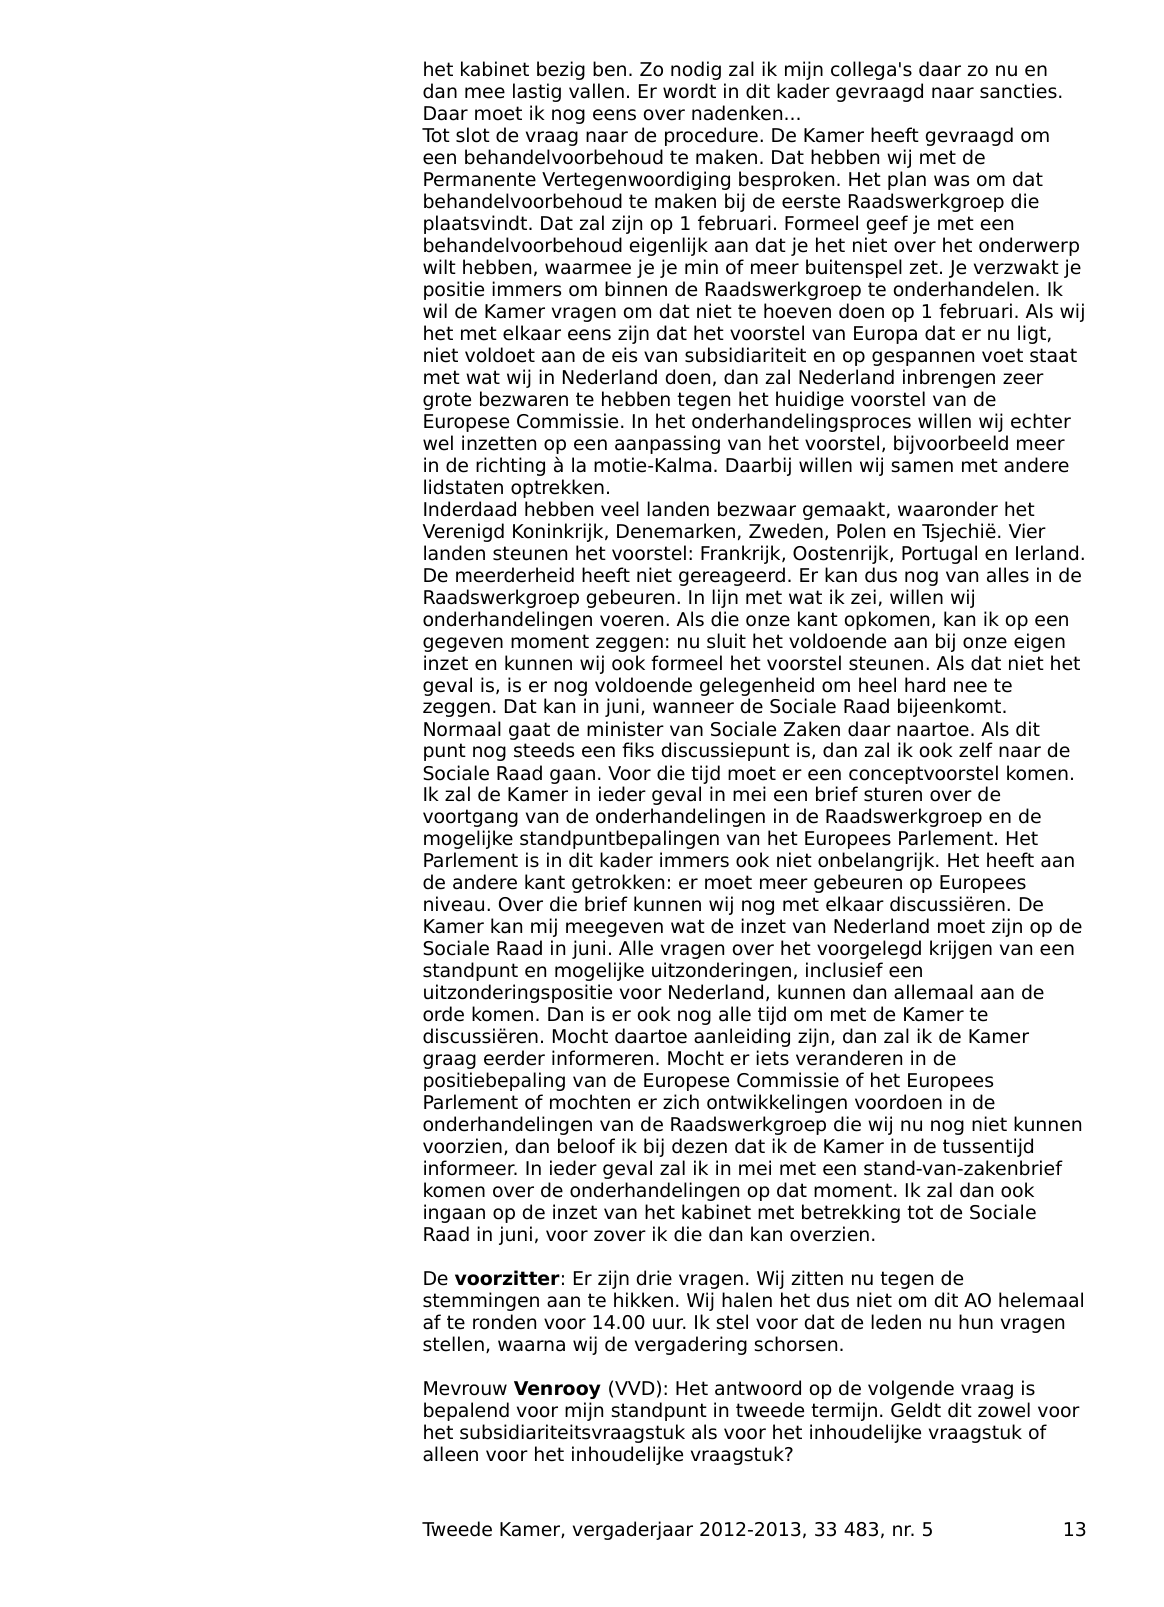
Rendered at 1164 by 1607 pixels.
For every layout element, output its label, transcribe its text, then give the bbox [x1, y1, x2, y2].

text Mevrouw Venrooy (VVD): Het antwoord op de volgende vraag is bepalend voor mijn standpunt in tweede termijn. Geldt dit zowel voor het subsidiariteitsvraagstuk als voor het inhoudelijke vraagstuk of alleen voor het inhoudelijke vraagstuk? [422, 1378, 1087, 1466]
text Tot slot de vraag naar de procedure. De Kamer heeft gevraagd om een behandelvoorbehoud te maken. Dat hebben wij met de Permanente Vertegenwoordiging besproken. Het plan was om dat behandelvoorbehoud te maken bij de eerste Raadswerkgroep die plaatsvindt. Dat zal zijn op 1 februari. Formeel geef je met een behandelvoorbehoud eigenlijk aan dat je het niet over het onderwerp wilt hebben, waarmee je je min of meer buitenspel zet. Je verzwakt je positie immers om binnen de Raadswerkgroep te onderhandelen. Ik wil de Kamer vragen om dat niet te hoeven doen op 1 februari. Als wij het met elkaar eens zijn dat het voorstel van Europa dat er nu ligt, niet voldoet aan de eis van subsidiariteit en op gespannen voet staat met wat wij in Nederland doen, dan zal Nederland inbrengen zeer grote bezwaren te hebben tegen het huidige voorstel van de Europese Commissie. In het onderhandelingsproces willen wij echter wel inzetten op een aanpassing van het voorstel, bijvoorbeeld meer in de richting à la motie-Kalma. Daarbij willen wij samen met andere lidstaten optrekken. [422, 125, 1087, 499]
text het kabinet bezig ben. Zo nodig zal ik mijn collega's daar zo nu en dan mee lastig vallen. Er wordt in dit kader gevraagd naar sancties. Daar moet ik nog eens over nadenken... [422, 59, 1087, 125]
text Inderdaad hebben veel landen bezwaar gemaakt, waaronder het Verenigd Koninkrijk, Denemarken, Zweden, Polen en Tsjechië. Vier landen steunen het voorstel: Frankrijk, Oostenrijk, Portugal en Ierland. De meerderheid heeft niet gereageerd. Er kan dus nog van alles in de Raadswerkgroep gebeuren. In lijn met wat ik zei, willen wij onderhandelingen voeren. Als die onze kant opkomen, kan ik op een gegeven moment zeggen: nu sluit het voldoende aan bij onze eigen inzet en kunnen wij ook formeel het voorstel steunen. Als dat niet het geval is, is er nog voldoende gelegenheid om heel hard nee te zeggen. Dat kan in juni, wanneer de Sociale Raad bijeenkomt. Normaal gaat de minister van Sociale Zaken daar naartoe. Als dit punt nog steeds een fiks discussiepunt is, dan zal ik ook zelf naar de Sociale Raad gaan. Voor die tijd moet er een conceptvoorstel komen. Ik zal de Kamer in ieder geval in mei een brief sturen over de voortgang van de onderhandelingen in de Raadswerkgroep en de mogelijke standpuntbepalingen van het Europees Parlement. Het Parlement is in dit kader immers ook niet onbelangrijk. Het heeft aan de andere kant getrokken: er moet meer gebeuren op Europees niveau. Over die brief kunnen wij nog met elkaar discussiëren. De Kamer kan mij meegeven wat de inzet van Nederland moet zijn op de Sociale Raad in juni. Alle vragen over het voorgelegd krijgen van een standpunt en mogelijke uitzonderingen, inclusief een uitzonderingspositie voor Nederland, kunnen dan allemaal aan de orde komen. Dan is er ook nog alle tijd om met de Kamer te discussiëren. Mocht daartoe aanleiding zijn, dan zal ik de Kamer graag eerder informeren. Mocht er iets veranderen in de positiebepaling van de Europese Commissie of het Europees Parlement of mochten er zich ontwikkelingen voordoen in de onderhandelingen van de Raadswerkgroep die wij nu nog niet kunnen voorzien, dan beloof ik bij dezen dat ik de Kamer in de tussentijd informeer. In ieder geval zal ik in mei met een stand-van-zakenbrief komen over de onderhandelingen op dat moment. Ik zal dan ook ingaan op de inzet van het kabinet met betrekking tot de Sociale Raad in juni, voor zover ik die dan kan overzien. [422, 499, 1087, 1246]
text De voorzitter: Er zijn drie vragen. Wij zitten nu tegen de stemmingen aan te hikken. Wij halen het dus niet om dit AO helemaal af te ronden voor 14.00 uur. Ik stel voor dat de leden nu hun vragen stellen, waarna wij de vergadering schorsen. [422, 1268, 1087, 1356]
